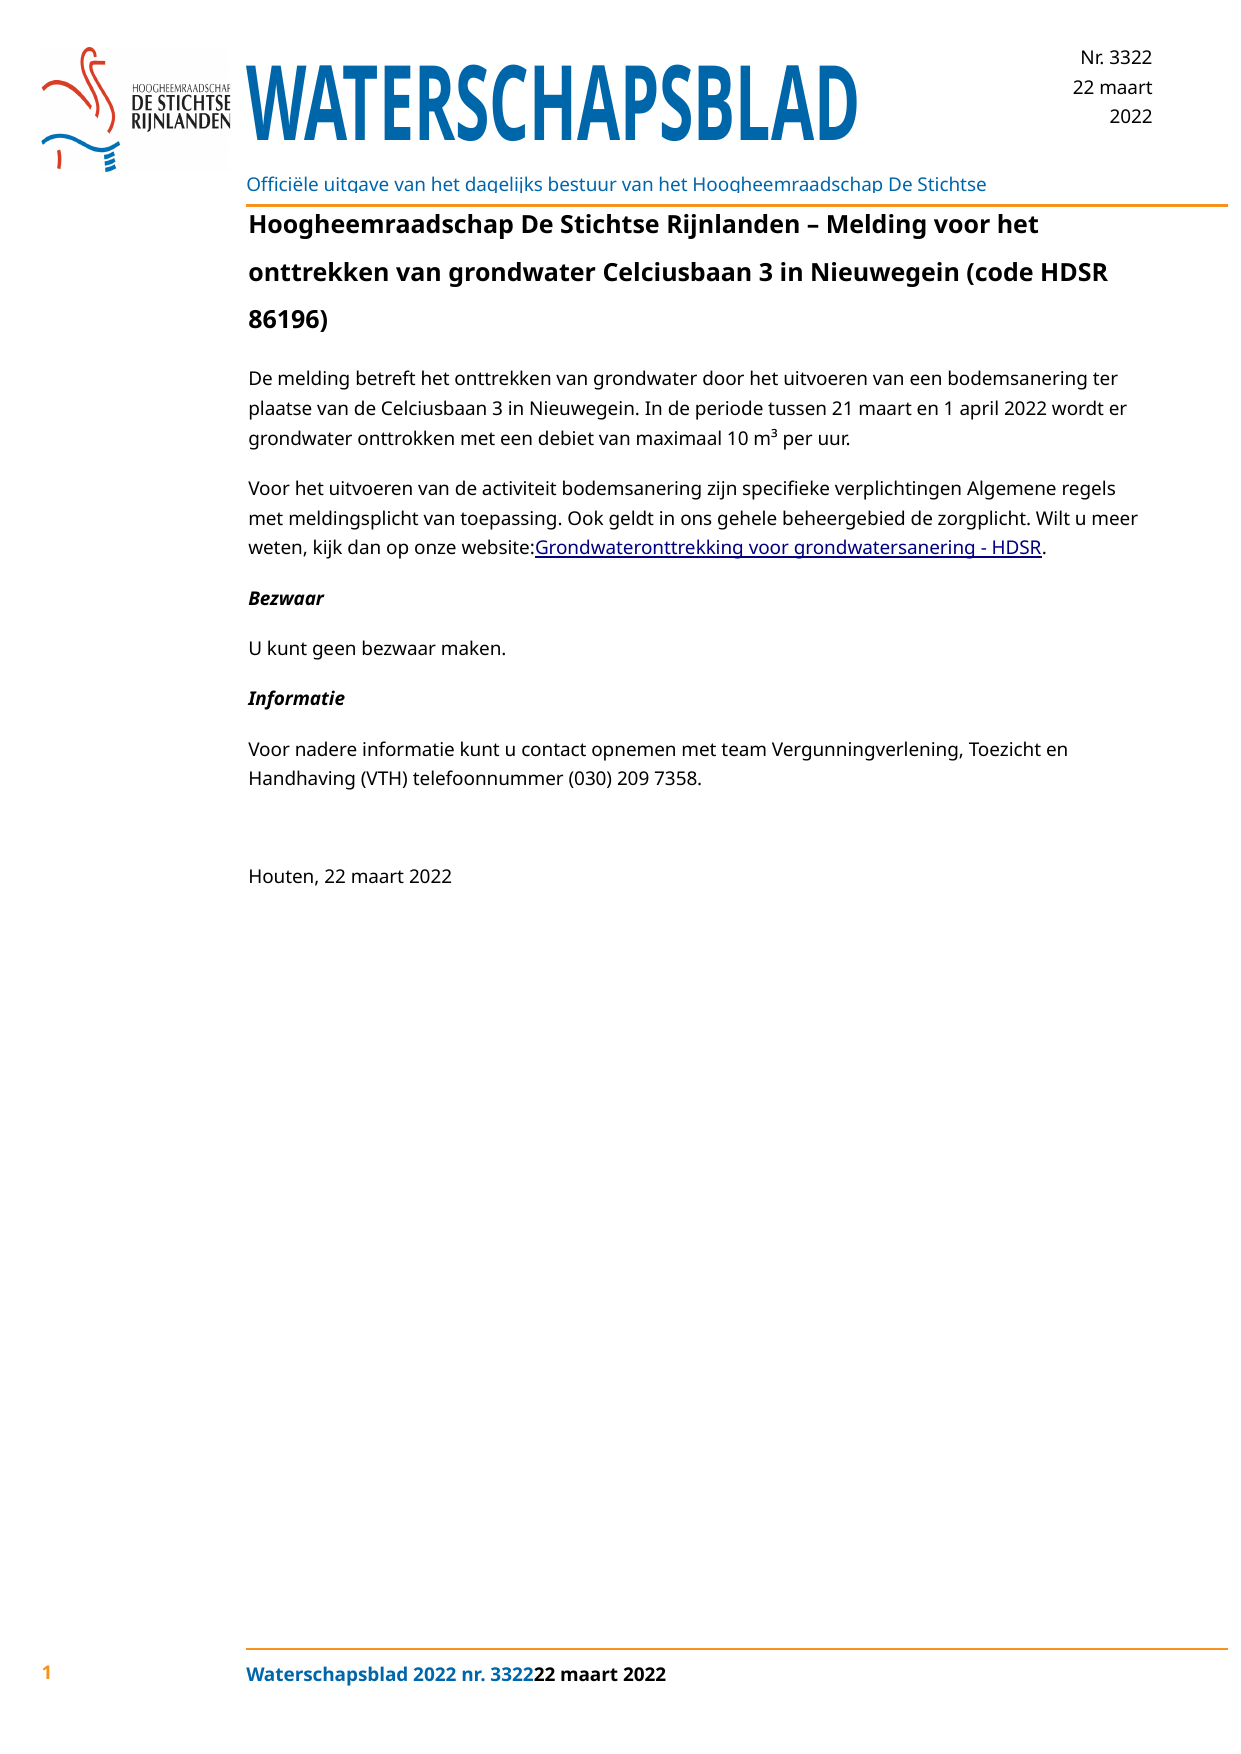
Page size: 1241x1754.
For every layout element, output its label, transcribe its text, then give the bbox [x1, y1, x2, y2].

text De melding betreft het onttrekken van grondwater door het uitvoeren van een bodemsanering ter plaatse van de Celciusbaan 3 in Nieuwegein. In de periode tussen 21 maart en 1 april 2022 wordt er grondwater onttrokken met een debiet van maximaal 10 m³ per uur. [248, 366, 1152, 450]
text U kunt geen bezwaar maken. [248, 635, 1152, 661]
text Hoogheemraadschap De Stichtse Rijnlanden – Melding voor het onttrekken van grondwater Celciusbaan 3 in Nieuwegein (code HDSR 86196) [248, 207, 1152, 336]
text Informatie [248, 686, 1152, 711]
text Bezwaar [248, 585, 1152, 610]
text Houten, 22 maart 2022 [248, 864, 1152, 889]
text Voor nadere informatie kunt u contact opnemen met team Vergunningverlening, Toezicht en Handhaving (VTH) telefoonnummer (030) 209 7358. [248, 736, 1152, 791]
text Voor het uitvoeren van de activiteit bodemsanering zijn specifieke verplichtingen Algemene regels met meldingsplicht van toepassing. Ook geldt in ons gehele beheergebied de zorgplicht. Wilt u meer weten, kijk dan op onze website:Grondwateronttrekking voor grondwatersanering - HDSR. [248, 475, 1152, 560]
picture [41, 47, 231, 172]
